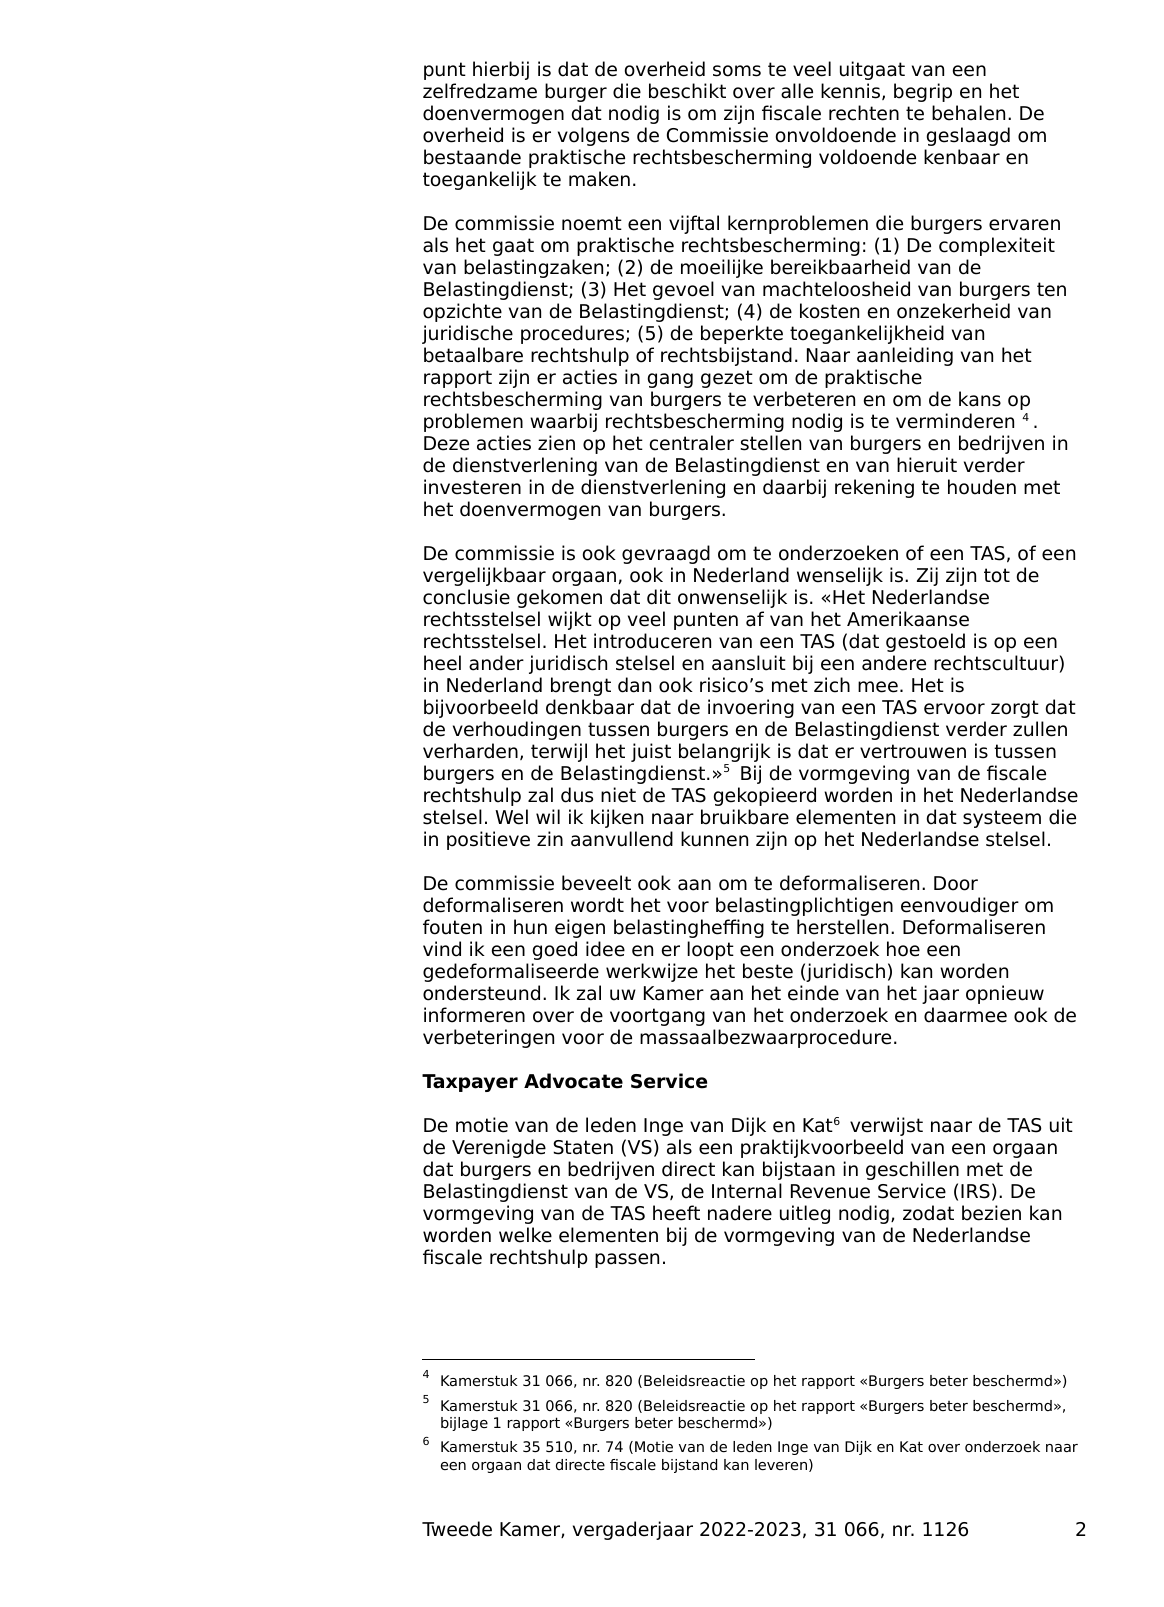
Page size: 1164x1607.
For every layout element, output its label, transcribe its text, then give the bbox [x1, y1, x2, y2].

subtitle Taxpayer Advocate Service [422, 1071, 1087, 1093]
text Kamerstuk 31 066, nr. 820 (Beleidsreactie op het rapport «Burgers beter beschermd») [422, 1368, 1087, 1391]
text De commissie noemt een vijftal kernproblemen die burgers ervaren als het gaat om praktische rechtsbescherming: (1) De complexiteit van belastingzaken; (2) de moeilijke bereikbaarheid van de Belastingdienst; (3) Het gevoel van machteloosheid van burgers ten opzichte van de Belastingdienst; (4) de kosten en onzekerheid van juridische procedures; (5) de beperkte toegankelijkheid van betaalbare rechtshulp of rechtsbijstand. Naar aanleiding van het rapport zijn er acties in gang gezet om de praktische rechtsbescherming van burgers te verbeteren en om de kans op problemen waarbij rechtsbescherming nodig is te verminderen . Deze acties zien op het centraler stellen van burgers en bedrijven in de dienstverlening van de Belastingdienst en van hieruit verder investeren in de dienstverlening en daarbij rekening te houden met het doenvermogen van burgers. [422, 213, 1087, 521]
text De commissie beveelt ook aan om te deformaliseren. Door deformaliseren wordt het voor belastingplichtigen eenvoudiger om fouten in hun eigen belastingheffing te herstellen. Deformaliseren vind ik een goed idee en er loopt een onderzoek hoe een gedeformaliseerde werkwijze het beste (juridisch) kan worden ondersteund. Ik zal uw Kamer aan het einde van het jaar opnieuw informeren over de voortgang van het onderzoek en daarmee ook de verbeteringen voor de massaalbezwaarprocedure. [422, 873, 1087, 1049]
text De commissie is ook gevraagd om te onderzoeken of een TAS, of een vergelijkbaar orgaan, ook in Nederland wenselijk is. Zij zijn tot de conclusie gekomen dat dit onwenselijk is. «Het Nederlandse rechtsstelsel wijkt op veel punten af van het Amerikaanse rechtsstelsel. Het introduceren van een TAS (dat gestoeld is op een heel ander juridisch stelsel en aansluit bij een andere rechtscultuur) in Nederland brengt dan ook risico’s met zich mee. Het is bijvoorbeeld denkbaar dat de invoering van een TAS ervoor zorgt dat de verhoudingen tussen burgers en de Belastingdienst verder zullen verharden, terwijl het juist belangrijk is dat er vertrouwen is tussen burgers en de Belastingdienst.» Bij de vormgeving van de fiscale rechtshulp zal dus niet de TAS gekopieerd worden in het Nederlandse stelsel. Wel wil ik kijken naar bruikbare elementen in dat systeem die in positieve zin aanvullend kunnen zijn op het Nederlandse stelsel. [422, 543, 1087, 851]
text Kamerstuk 35 510, nr. 74 (Motie van de leden Inge van Dijk en Kat over onderzoek naar een orgaan dat directe fiscale bijstand kan leveren) [422, 1435, 1087, 1474]
text De motie van de leden Inge van Dijk en Kat verwijst naar de TAS uit de Verenigde Staten (VS) als een praktijkvoorbeeld van een orgaan dat burgers en bedrijven direct kan bijstaan in geschillen met de Belastingdienst van de VS, de Internal Revenue Service (IRS). De vormgeving van de TAS heeft nadere uitleg nodig, zodat bezien kan worden welke elementen bij de vormgeving van de Nederlandse fiscale rechtshulp passen. [422, 1115, 1087, 1269]
text punt hierbij is dat de overheid soms te veel uitgaat van een zelfredzame burger die beschikt over alle kennis, begrip en het doenvermogen dat nodig is om zijn fiscale rechten te behalen. De overheid is er volgens de Commissie onvoldoende in geslaagd om bestaande praktische rechtsbescherming voldoende kenbaar en toegankelijk te maken. [422, 59, 1087, 191]
text Kamerstuk 31 066, nr. 820 (Beleidsreactie op het rapport «Burgers beter beschermd», bijlage 1 rapport «Burgers beter beschermd») [422, 1393, 1087, 1432]
